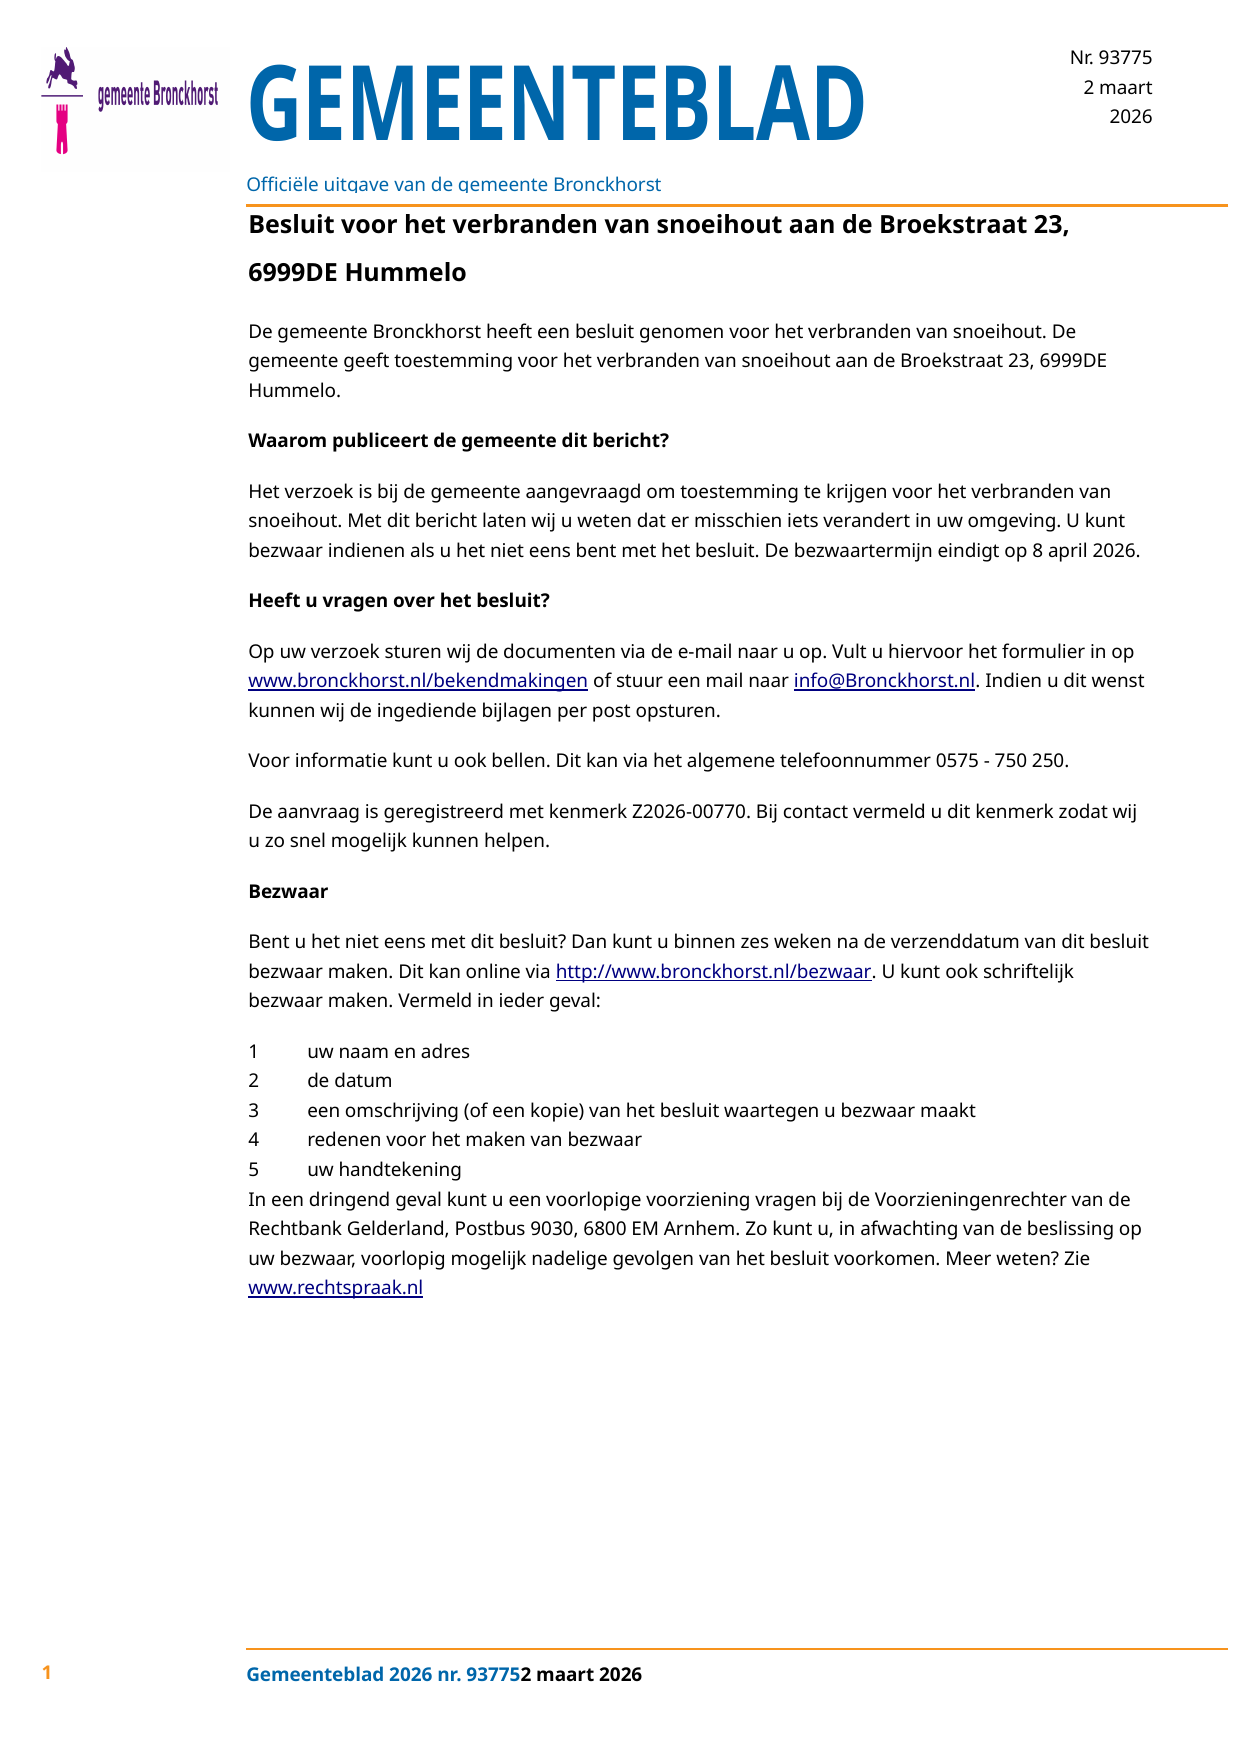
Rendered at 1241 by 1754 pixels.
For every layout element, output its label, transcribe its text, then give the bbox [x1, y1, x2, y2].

text Bezwaar [248, 878, 1152, 904]
list de datum [248, 1067, 1152, 1093]
list uw handtekening [248, 1156, 1152, 1182]
text De gemeente Bronckhorst heeft een besluit genomen voor het verbranden van snoeihout. De gemeente geeft toestemming voor het verbranden van snoeihout aan de Broekstraat 23, 6999DE Hummelo. [248, 318, 1152, 403]
text Op uw verzoek sturen wij de documenten via de e-mail naar u op. Vult u hiervoor het formulier in op www.bronckhorst.nl/bekendmakingen of stuur een mail naar info@Bronckhorst.nl. Indien u dit wenst kunnen wij de ingediende bijlagen per post opsturen. [248, 638, 1152, 723]
list uw naam en adres [248, 1038, 1152, 1064]
text Bent u het niet eens met dit besluit? Dan kunt u binnen zes weken na de verzenddatum van dit besluit bezwaar maken. Dit kan online via http://www.bronckhorst.nl/bezwaar. U kunt ook schriftelijk bezwaar maken. Vermeld in ieder geval: [248, 928, 1152, 1013]
list redenen voor het maken van bezwaar [248, 1127, 1152, 1152]
text Voor informatie kunt u ook bellen. Dit kan via het algemene telefoonnummer 0575 - 750 250. [248, 747, 1152, 773]
text Het verzoek is bij de gemeente aangevraagd om toestemming te krijgen voor het verbranden van snoeihout. Met dit bericht laten wij u weten dat er misschien iets verandert in uw omgeving. U kunt bezwaar indienen als u het niet eens bent met het besluit. De bezwaartermijn eindigt op 8 april 2026. [248, 478, 1152, 563]
list een omschrijving (of een kopie) van het besluit waartegen u bezwaar maakt [248, 1097, 1152, 1123]
text In een dringend geval kunt u een voorlopige voorziening vragen bij de Voorzieningenrechter van de Rechtbank Gelderland, Postbus 9030, 6800 EM Arnhem. Zo kunt u, in afwachting van de beslissing op uw bezwaar, voorlopig mogelijk nadelige gevolgen van het besluit voorkomen. Meer weten? Zie www.rechtspraak.nl [248, 1186, 1152, 1300]
text Besluit voor het verbranden van snoeihout aan de Broekstraat 23, 6999DE Hummelo [248, 207, 1152, 288]
text Waarom publiceert de gemeente dit bericht? [248, 427, 1152, 453]
text De aanvraag is geregistreerd met kenmerk Z2026-00770. Bij contact vermeld u dit kenmerk zodat wij u zo snel mogelijk kunnen helpen. [248, 798, 1152, 853]
picture [41, 47, 231, 172]
text Heeft u vragen over het besluit? [248, 587, 1152, 613]
